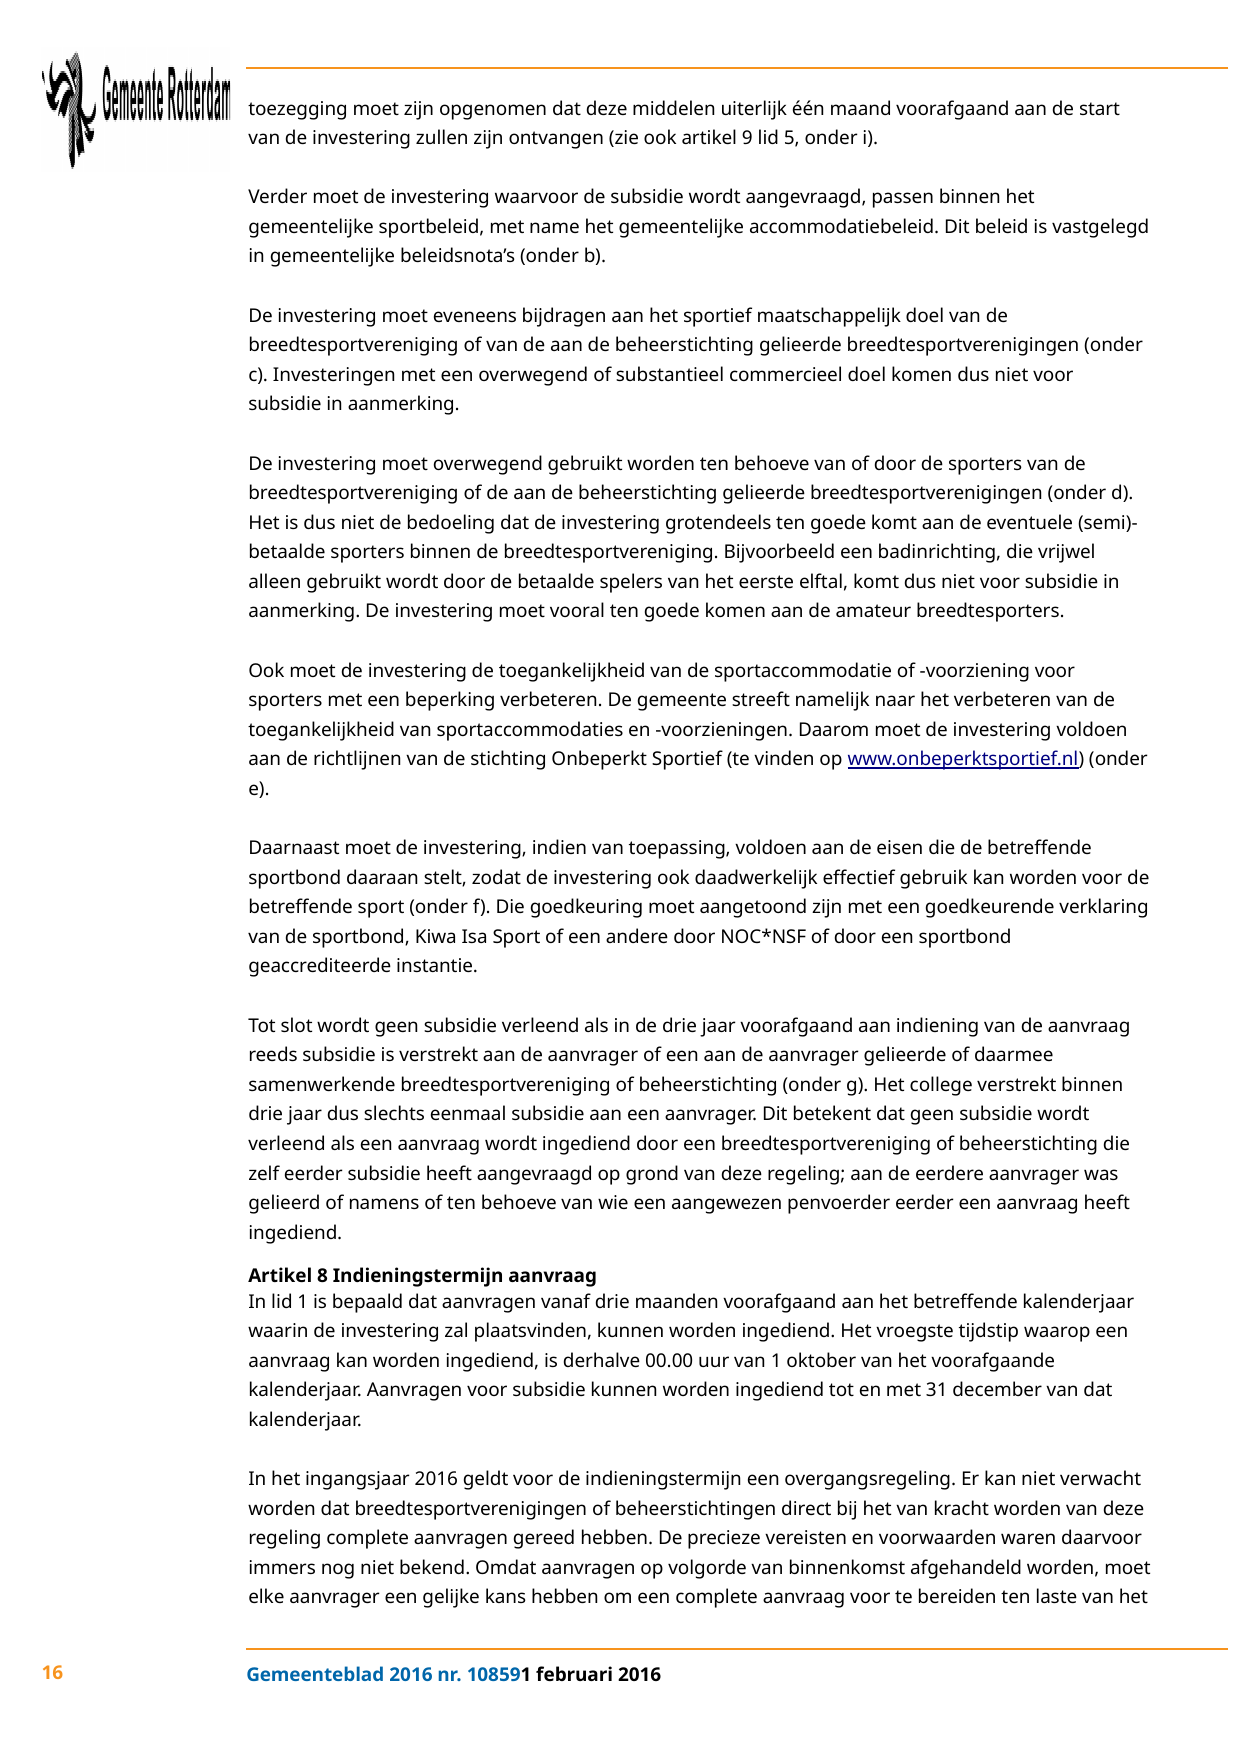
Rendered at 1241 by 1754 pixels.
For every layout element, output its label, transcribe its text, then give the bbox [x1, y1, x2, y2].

picture [41, 47, 231, 172]
text De investering moet eveneens bijdragen aan het sportief maatschappelijk doel van de breedtesportvereniging of van de aan de beheerstichting gelieerde breedtesportverenigingen (onder c). Investeringen met een overwegend of substantieel commercieel doel komen dus niet voor subsidie in aanmerking. [248, 302, 1152, 416]
text In het ingangsjaar 2016 geldt voor de indieningstermijn een overgangsregeling. Er kan niet verwacht worden dat breedtesportverenigingen of beheerstichtingen direct bij het van kracht worden van deze regeling complete aanvragen gereed hebben. De precieze vereisten en voorwaarden waren daarvoor immers nog niet bekend. Omdat aanvragen op volgorde van binnenkomst afgehandeld worden, moet elke aanvrager een gelijke kans hebben om een complete aanvraag voor te bereiden ten laste van het [248, 1465, 1152, 1609]
text De investering moet overwegend gebruikt worden ten behoeve van of door de sporters van de breedtesportvereniging of de aan de beheerstichting gelieerde breedtesportverenigingen (onder d). Het is dus niet de bedoeling dat de investering grotendeels ten goede komt aan de eventuele (semi)-betaalde sporters binnen de breedtesportvereniging. Bijvoorbeeld een badinrichting, die vrijwel alleen gebruikt wordt door de betaalde spelers van het eerste elftal, komt dus niet voor subsidie in aanmerking. De investering moet vooral ten goede komen aan de amateur breedtesporters. [248, 450, 1152, 623]
text Tot slot wordt geen subsidie verleend als in de drie jaar voorafgaand aan indiening van de aanvraag reeds subsidie is verstrekt aan de aanvrager of een aan de aanvrager gelieerde of daarmee samenwerkende breedtesportvereniging of beheerstichting (onder g). Het college verstrekt binnen drie jaar dus slechts eenmaal subsidie aan een aanvrager. Dit betekent dat geen subsidie wordt verleend als een aanvraag wordt ingediend door een breedtesportvereniging of beheerstichting die zelf eerder subsidie heeft aangevraagd op grond van deze regeling; aan de eerdere aanvrager was gelieerd of namens of ten behoeve van wie een aangewezen penvoerder eerder een aanvraag heeft ingediend. [248, 1012, 1152, 1245]
text toezegging moet zijn opgenomen dat deze middelen uiterlijk één maand voorafgaand aan de start van de investering zullen zijn ontvangen (zie ook artikel 9 lid 5, onder i). [248, 95, 1152, 150]
text Daarnaast moet de investering, indien van toepassing, voldoen aan de eisen die de betreffende sportbond daaraan stelt, zodat de investering ook daadwerkelijk effectief gebruik kan worden voor de betreffende sport (onder f). Die goedkeuring moet aangetoond zijn met een goedkeurende verklaring van de sportbond, Kiwa Isa Sport of een andere door NOC*NSF of door een sportbond geaccrediteerde instantie. [248, 834, 1152, 978]
text Verder moet de investering waarvoor de subsidie wordt aangevraagd, passen binnen het gemeentelijke sportbeleid, met name het gemeentelijke accommodatiebeleid. Dit beleid is vastgelegd in gemeentelijke beleidsnota’s (onder b). [248, 183, 1152, 268]
text In lid 1 is bepaald dat aanvragen vanaf drie maanden voorafgaand aan het betreffende kalenderjaar waarin de investering zal plaatsvinden, kunnen worden ingediend. Het vroegste tijdstip waarop een aanvraag kan worden ingediend, is derhalve 00.00 uur van 1 oktober van het voorafgaande kalenderjaar. Aanvragen voor subsidie kunnen worden ingediend tot en met 31 december van dat kalenderjaar. [248, 1288, 1152, 1432]
text Artikel 8 Indieningstermijn aanvraag [248, 1262, 1152, 1288]
text Ook moet de investering de toegankelijkheid van de sportaccommodatie of -voorziening voor sporters met een beperking verbeteren. De gemeente streeft namelijk naar het verbeteren van de toegankelijkheid van sportaccommodaties en -voorzieningen. Daarom moet de investering voldoen aan de richtlijnen van de stichting Onbeperkt Sportief (te vinden op www.onbeperktsportief.nl) (onder e). [248, 657, 1152, 801]
